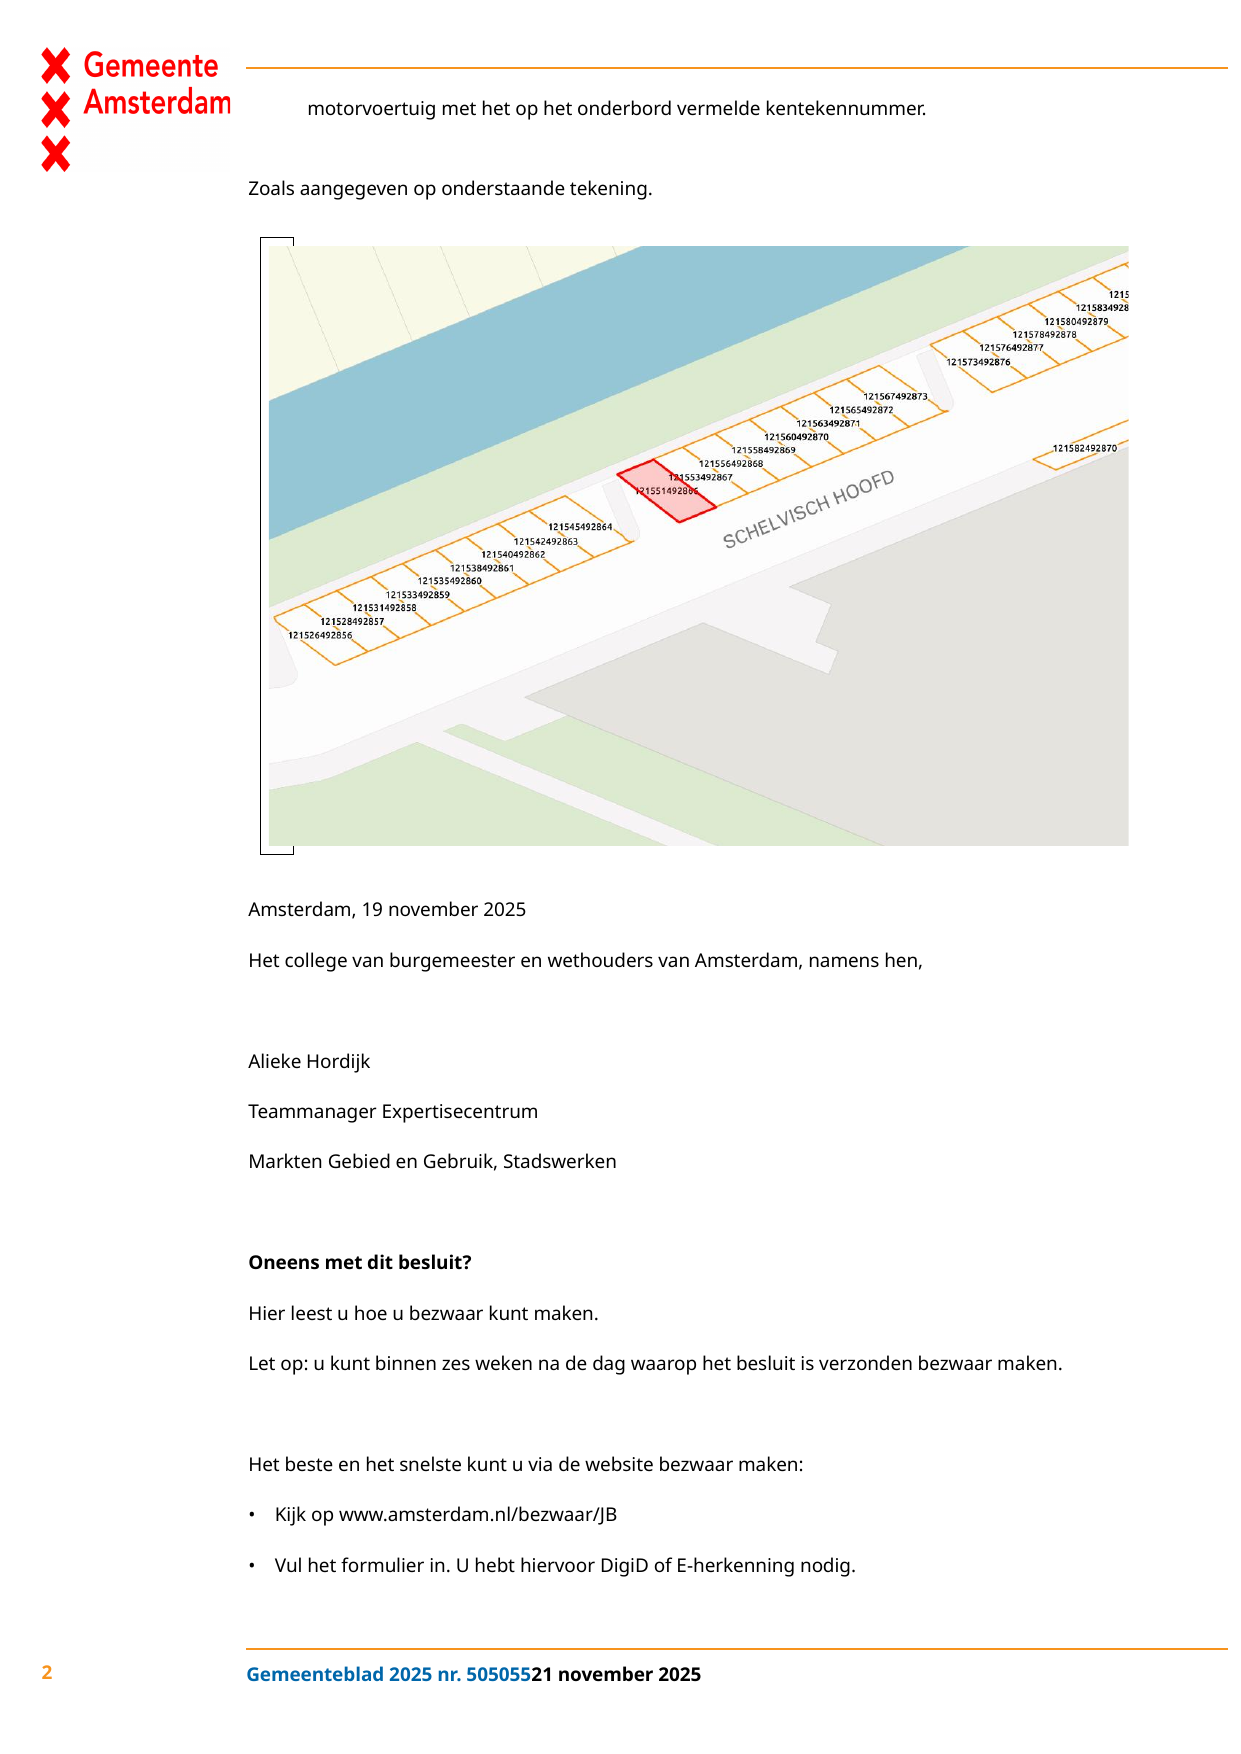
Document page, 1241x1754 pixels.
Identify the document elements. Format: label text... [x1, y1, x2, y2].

text • Kijk op www.amsterdam.nl/bezwaar/JB [248, 1502, 1152, 1527]
text Hier leest u hoe u bezwaar kunt maken. [248, 1300, 1152, 1326]
text Amsterdam, 19 november 2025 [248, 897, 1152, 922]
text Alieke Hordijk [248, 1048, 1152, 1073]
picture [41, 47, 231, 172]
text Oneens met dit besluit? [248, 1249, 1152, 1275]
text Het college van burgemeester en wethouders van Amsterdam, namens hen, [248, 947, 1152, 973]
text Teammanager Expertisecentrum [248, 1098, 1152, 1124]
text Let op: u kunt binnen zes weken na de dag waarop het besluit is verzonden bezwaar maken. [248, 1350, 1152, 1376]
text Zoals aangegeven op onderstaande tekening. [248, 175, 1152, 201]
text • Vul het formulier in. U hebt hiervoor DigiD of E-herkenning nodig. [248, 1552, 1152, 1578]
text Markten Gebied en Gebruik, Stadswerken [248, 1149, 1152, 1174]
picture [268, 246, 1129, 846]
text Het beste en het snelste kunt u via de website bezwaar maken: [248, 1451, 1152, 1477]
list motorvoertuig met het op het onderbord vermelde kentekennummer. [248, 95, 1152, 121]
